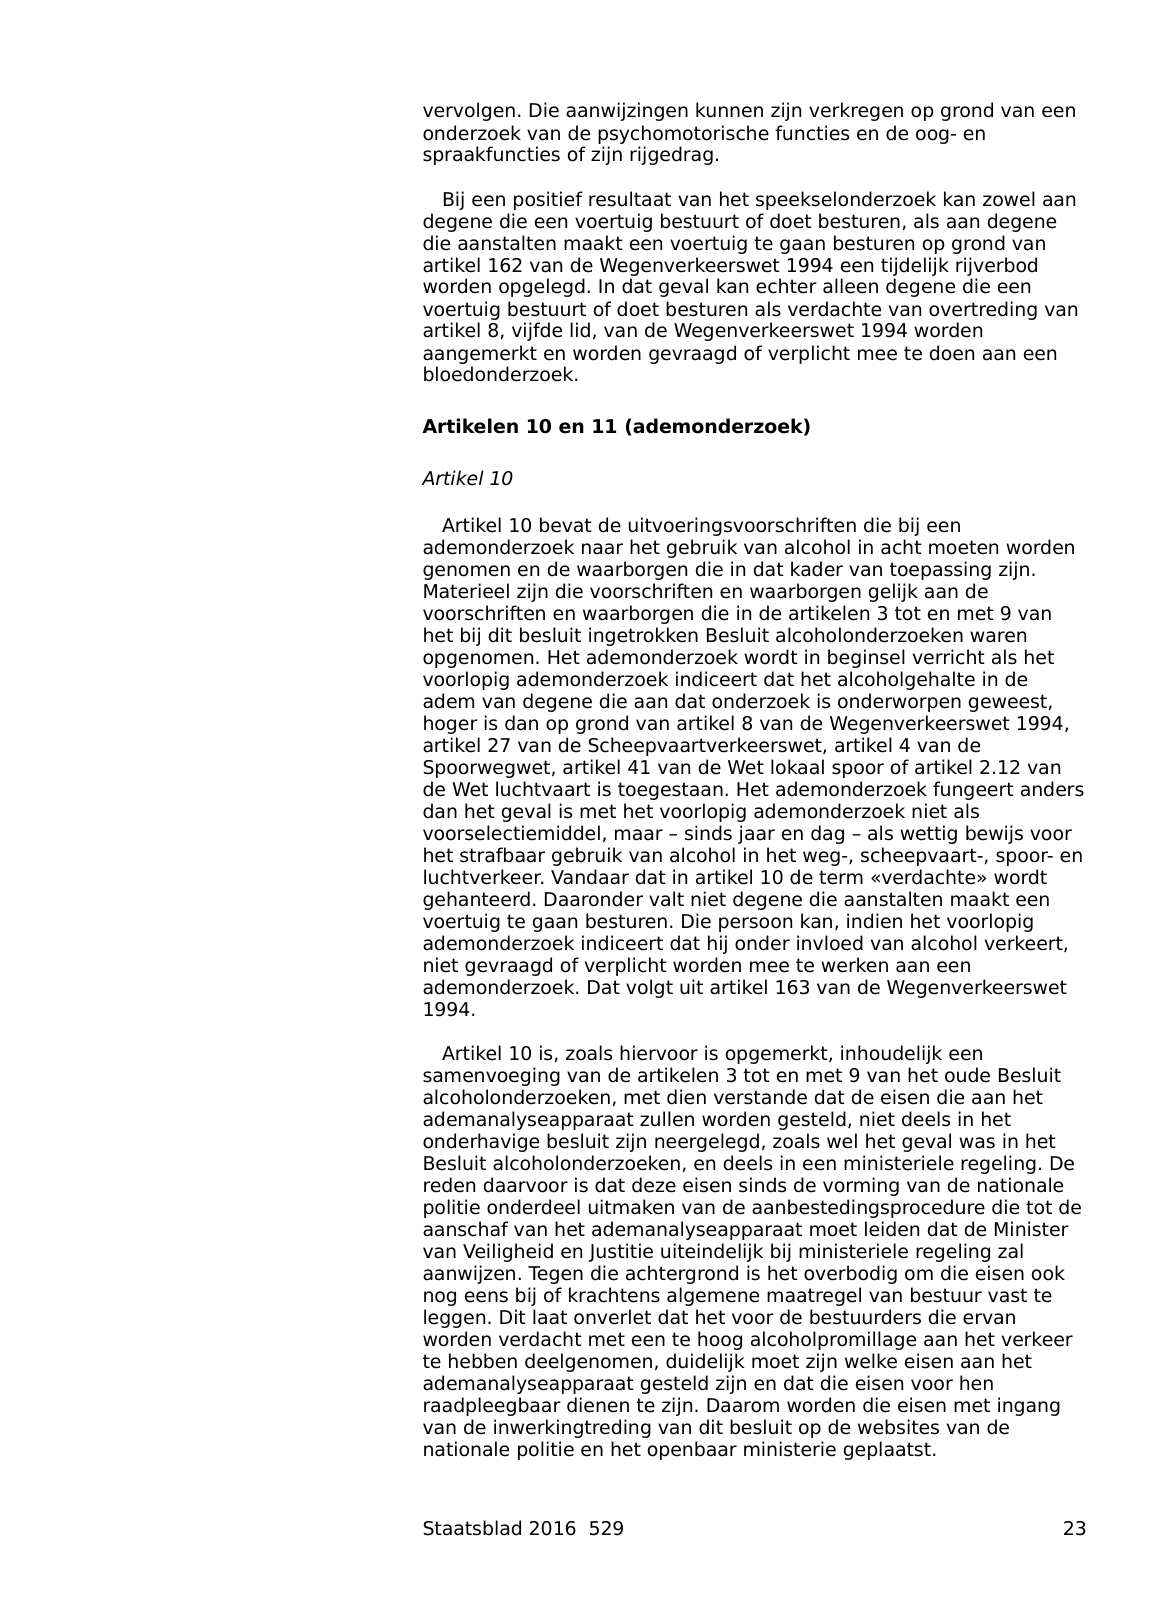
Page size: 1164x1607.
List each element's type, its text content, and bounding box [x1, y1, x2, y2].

text Bij een positief resultaat van het speekselonderzoek kan zowel aan degene die een voertuig bestuurt of doet besturen, als aan degene die aanstalten maakt een voertuig te gaan besturen op grond van artikel 162 van de Wegenverkeerswet 1994 een tijdelijk rijverbod worden opgelegd. In dat geval kan echter alleen degene die een voertuig bestuurt of doet besturen als verdachte van overtreding van artikel 8, vijfde lid, van de Wegenverkeerswet 1994 worden aangemerkt en worden gevraagd of verplicht mee te doen aan een bloedonderzoek. [422, 188, 1087, 386]
text Artikel 10 is, zoals hiervoor is opgemerkt, inhoudelijk een samenvoeging van de artikelen 3 tot en met 9 van het oude Besluit alcoholonderzoeken, met dien verstande dat de eisen die aan het ademanalyseapparaat zullen worden gesteld, niet deels in het onderhavige besluit zijn neergelegd, zoals wel het geval was in het Besluit alcoholonderzoeken, en deels in een ministeriele regeling. De reden daarvoor is dat deze eisen sinds de vorming van de nationale politie onderdeel uitmaken van de aanbestedingsprocedure die tot de aanschaf van het ademanalyseapparaat moet leiden dat de Minister van Veiligheid en Justitie uiteindelijk bij ministeriele regeling zal aanwijzen. Tegen die achtergrond is het overbodig om die eisen ook nog eens bij of krachtens algemene maatregel van bestuur vast te leggen. Dit laat onverlet dat het voor de bestuurders die ervan worden verdacht met een te hoog alcoholpromillage aan het verkeer te hebben deelgenomen, duidelijk moet zijn welke eisen aan het ademanalyseapparaat gesteld zijn en dat die eisen voor hen raadpleegbaar dienen te zijn. Daarom worden die eisen met ingang van de inwerkingtreding van dit besluit op de websites van de nationale politie en het openbaar ministerie geplaatst. [422, 1043, 1087, 1461]
subtitle Artikelen 10 en 11 (ademonderzoek) [422, 416, 1087, 438]
subtitle Artikel 10 [422, 468, 1087, 490]
text vervolgen. Die aanwijzingen kunnen zijn verkregen op grond van een onderzoek van de psychomotorische functies en de oog- en spraakfuncties of zijn rijgedrag. [422, 100, 1087, 166]
text Artikel 10 bevat de uitvoeringsvoorschriften die bij een ademonderzoek naar het gebruik van alcohol in acht moeten worden genomen en de waarborgen die in dat kader van toepassing zijn. Materieel zijn die voorschriften en waarborgen gelijk aan de voorschriften en waarborgen die in de artikelen 3 tot en met 9 van het bij dit besluit ingetrokken Besluit alcoholonderzoeken waren opgenomen. Het ademonderzoek wordt in beginsel verricht als het voorlopig ademonderzoek indiceert dat het alcoholgehalte in de adem van degene die aan dat onderzoek is onderworpen geweest, hoger is dan op grond van artikel 8 van de Wegenverkeerswet 1994, artikel 27 van de Scheepvaartverkeerswet, artikel 4 van de Spoorwegwet, artikel 41 van de Wet lokaal spoor of artikel 2.12 van de Wet luchtvaart is toegestaan. Het ademonderzoek fungeert anders dan het geval is met het voorlopig ademonderzoek niet als voorselectiemiddel, maar – sinds jaar en dag – als wettig bewijs voor het strafbaar gebruik van alcohol in het weg-, scheepvaart-, spoor- en luchtverkeer. Vandaar dat in artikel 10 de term «verdachte» wordt gehanteerd. Daaronder valt niet degene die aanstalten maakt een voertuig te gaan besturen. Die persoon kan, indien het voorlopig ademonderzoek indiceert dat hij onder invloed van alcohol verkeert, niet gevraagd of verplicht worden mee te werken aan een ademonderzoek. Dat volgt uit artikel 163 van de Wegenverkeerswet 1994. [422, 515, 1087, 1021]
